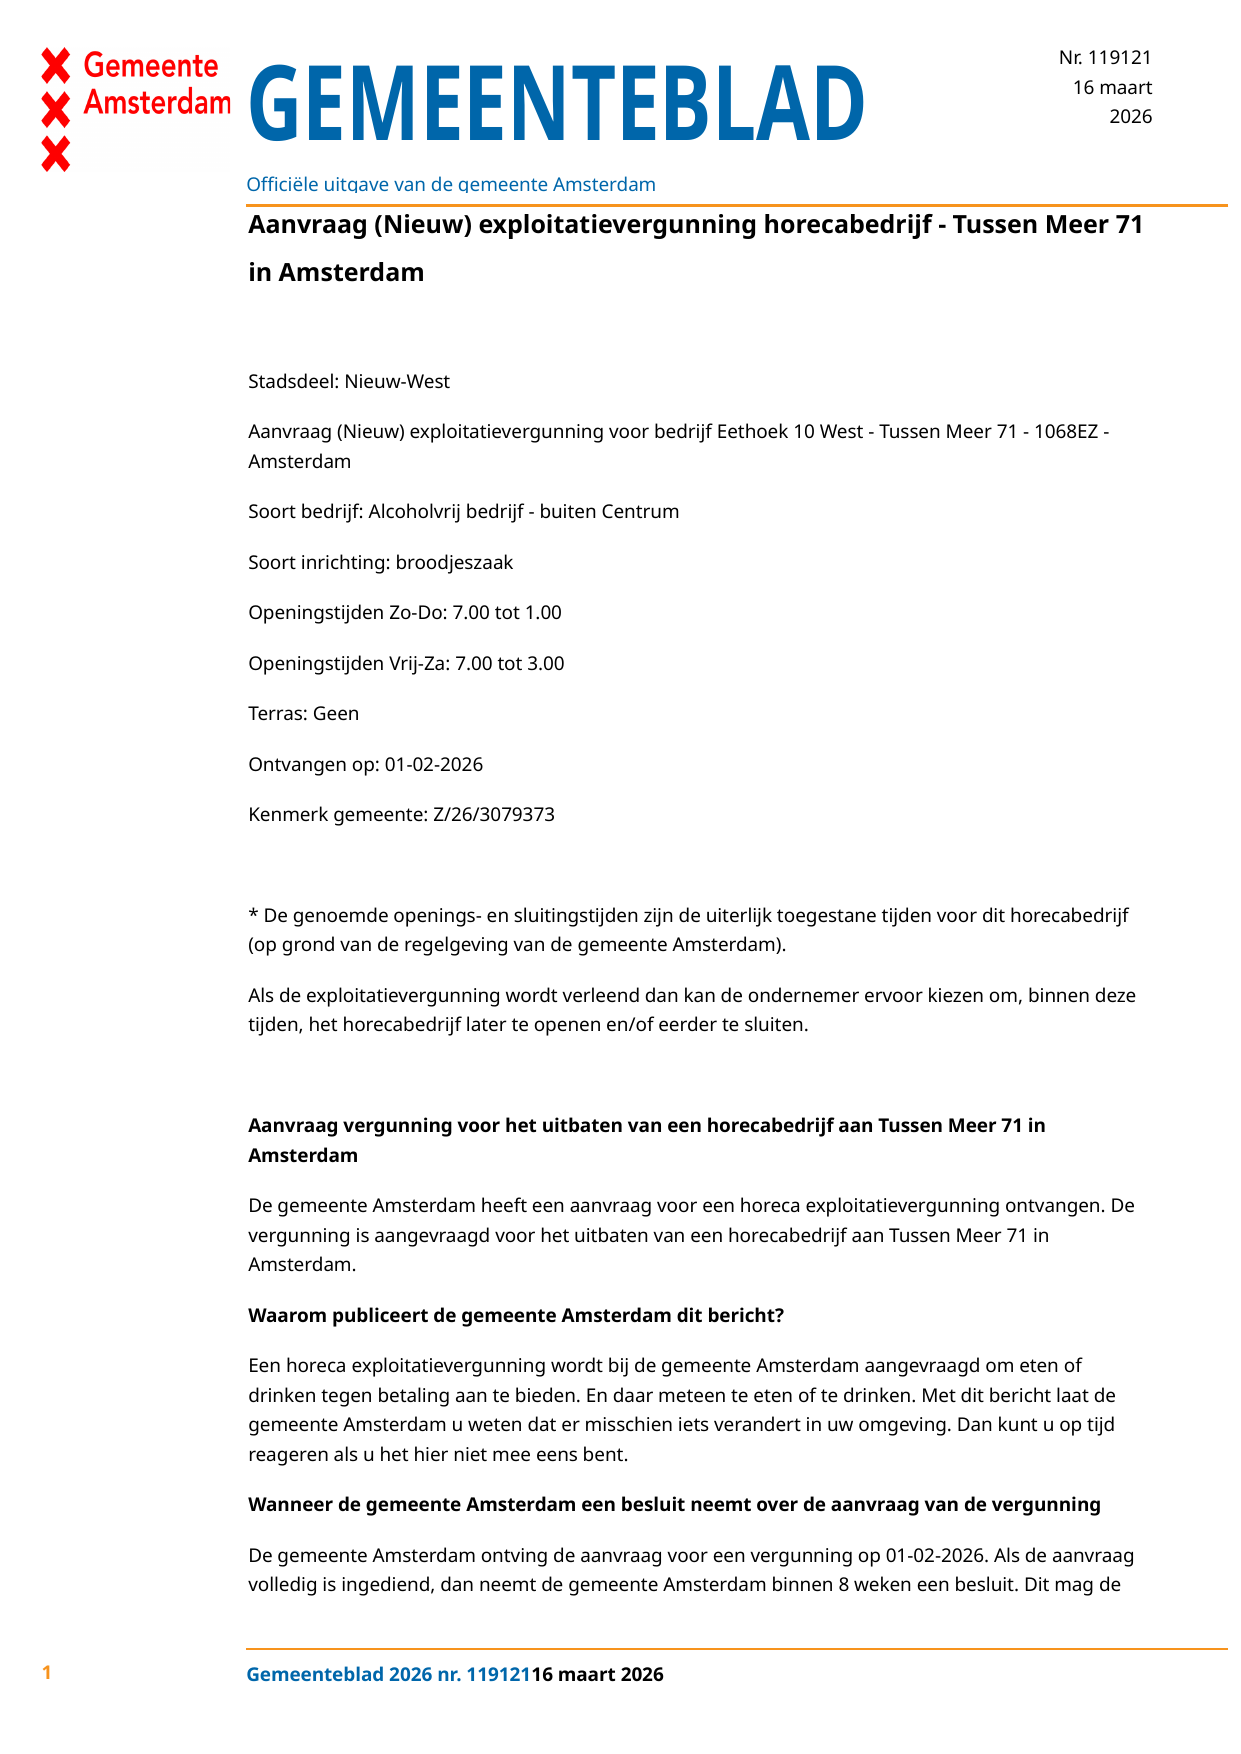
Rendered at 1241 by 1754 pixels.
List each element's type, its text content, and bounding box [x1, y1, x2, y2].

text Soort inrichting: broodjeszaak [248, 549, 1152, 575]
text Waarom publiceert de gemeente Amsterdam dit bericht? [248, 1302, 1152, 1328]
text Kenmerk gemeente: Z/26/3079373 [248, 801, 1152, 827]
text Stadsdeel: Nieuw-West [248, 368, 1152, 394]
text Soort bedrijf: Alcoholvrij bedrijf - buiten Centrum [248, 499, 1152, 524]
text Aanvraag (Nieuw) exploitatievergunning horecabedrijf - Tussen Meer 71 in Amsterdam [248, 207, 1152, 288]
text Als de exploitatievergunning wordt verleend dan kan de ondernemer ervoor kiezen om, binnen deze tijden, het horecabedrijf later te openen en/of eerder te sluiten. [248, 982, 1152, 1037]
text Aanvraag (Nieuw) exploitatievergunning voor bedrijf Eethoek 10 West - Tussen Meer 71 - 1068EZ - Amsterdam [248, 419, 1152, 474]
text De gemeente Amsterdam ontving de aanvraag voor een vergunning op 01-02-2026. Als de aanvraag volledig is ingediend, dan neemt de gemeente Amsterdam binnen 8 weken een besluit. Dit mag de [248, 1542, 1152, 1597]
text Openingstijden Zo-Do: 7.00 tot 1.00 [248, 599, 1152, 625]
text Terras: Geen [248, 700, 1152, 726]
text Openingstijden Vrij-Za: 7.00 tot 3.00 [248, 650, 1152, 676]
text Wanneer de gemeente Amsterdam een besluit neemt over de aanvraag van de vergunning [248, 1492, 1152, 1517]
text De gemeente Amsterdam heeft een aanvraag voor een horeca exploitatievergunning ontvangen. De vergunning is aangevraagd voor het uitbaten van een horecabedrijf aan Tussen Meer 71 in Amsterdam. [248, 1192, 1152, 1277]
text Ontvangen op: 01-02-2026 [248, 751, 1152, 777]
picture [41, 47, 231, 172]
text Aanvraag vergunning voor het uitbaten van een horecabedrijf aan Tussen Meer 71 in Amsterdam [248, 1112, 1152, 1168]
text Een horeca exploitatievergunning wordt bij de gemeente Amsterdam aangevraagd om eten of drinken tegen betaling aan te bieden. En daar meteen te eten of te drinken. Met dit bericht laat de gemeente Amsterdam u weten dat er misschien iets verandert in uw omgeving. Dan kunt u op tijd reageren als u het hier niet mee eens bent. [248, 1352, 1152, 1467]
text * De genoemde openings- en sluitingstijden zijn de uiterlijk toegestane tijden voor dit horecabedrijf (op grond van de regelgeving van de gemeente Amsterdam). [248, 902, 1152, 957]
